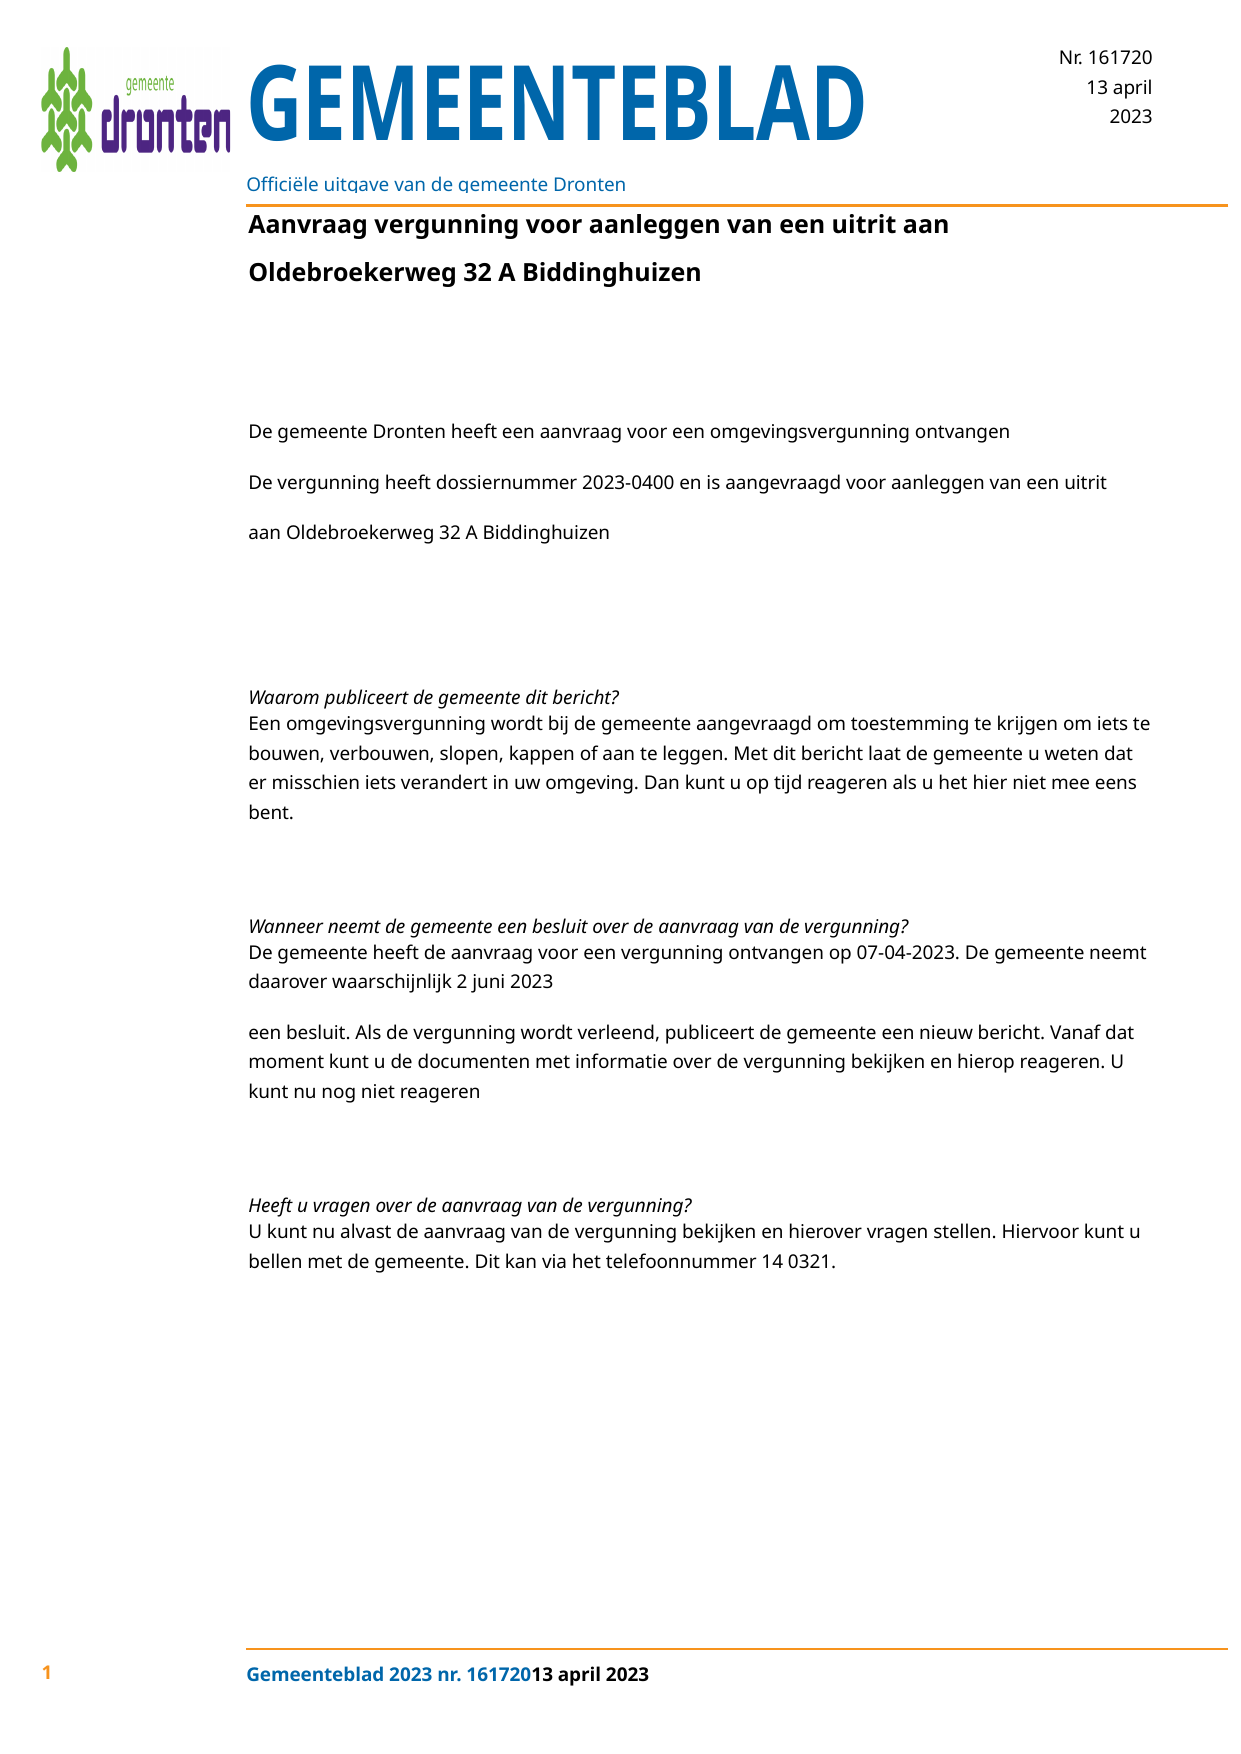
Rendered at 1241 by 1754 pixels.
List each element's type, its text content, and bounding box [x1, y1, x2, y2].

text De gemeente heeft de aanvraag voor een vergunning ontvangen op 07-04-2023. De gemeente neemt daarover waarschijnlijk 2 juni 2023 [248, 939, 1152, 994]
text een besluit. Als de vergunning wordt verleend, publiceert de gemeente een nieuw bericht. Vanaf dat moment kunt u de documenten met informatie over de vergunning bekijken en hierop reageren. U kunt nu nog niet reageren [248, 1019, 1152, 1104]
text Heeft u vragen over de aanvraag van de vergunning? [248, 1192, 1152, 1218]
text Aanvraag vergunning voor aanleggen van een uitrit aan Oldebroekerweg 32 A Biddinghuizen [248, 207, 1152, 288]
picture [41, 47, 231, 172]
text Wanneer neemt de gemeente een besluit over de aanvraag van de vergunning? [248, 913, 1152, 939]
text Een omgevingsvergunning wordt bij de gemeente aangevraagd om toestemming te krijgen om iets te bouwen, verbouwen, slopen, kappen of aan te leggen. Met dit bericht laat de gemeente u weten dat er misschien iets verandert in uw omgeving. Dan kunt u op tijd reageren als u het hier niet mee eens bent. [248, 710, 1152, 824]
text Waarom publiceert de gemeente dit bericht? [248, 684, 1152, 710]
text U kunt nu alvast de aanvraag van de vergunning bekijken en hierover vragen stellen. Hiervoor kunt u bellen met de gemeente. Dit kan via het telefoonnummer 14 0321. [248, 1218, 1152, 1273]
text De gemeente Dronten heeft een aanvraag voor een omgevingsvergunning ontvangen [248, 419, 1152, 444]
text aan Oldebroekerweg 32 A Biddinghuizen [248, 519, 1152, 545]
text De vergunning heeft dossiernummer 2023-0400 en is aangevraagd voor aanleggen van een uitrit [248, 469, 1152, 495]
